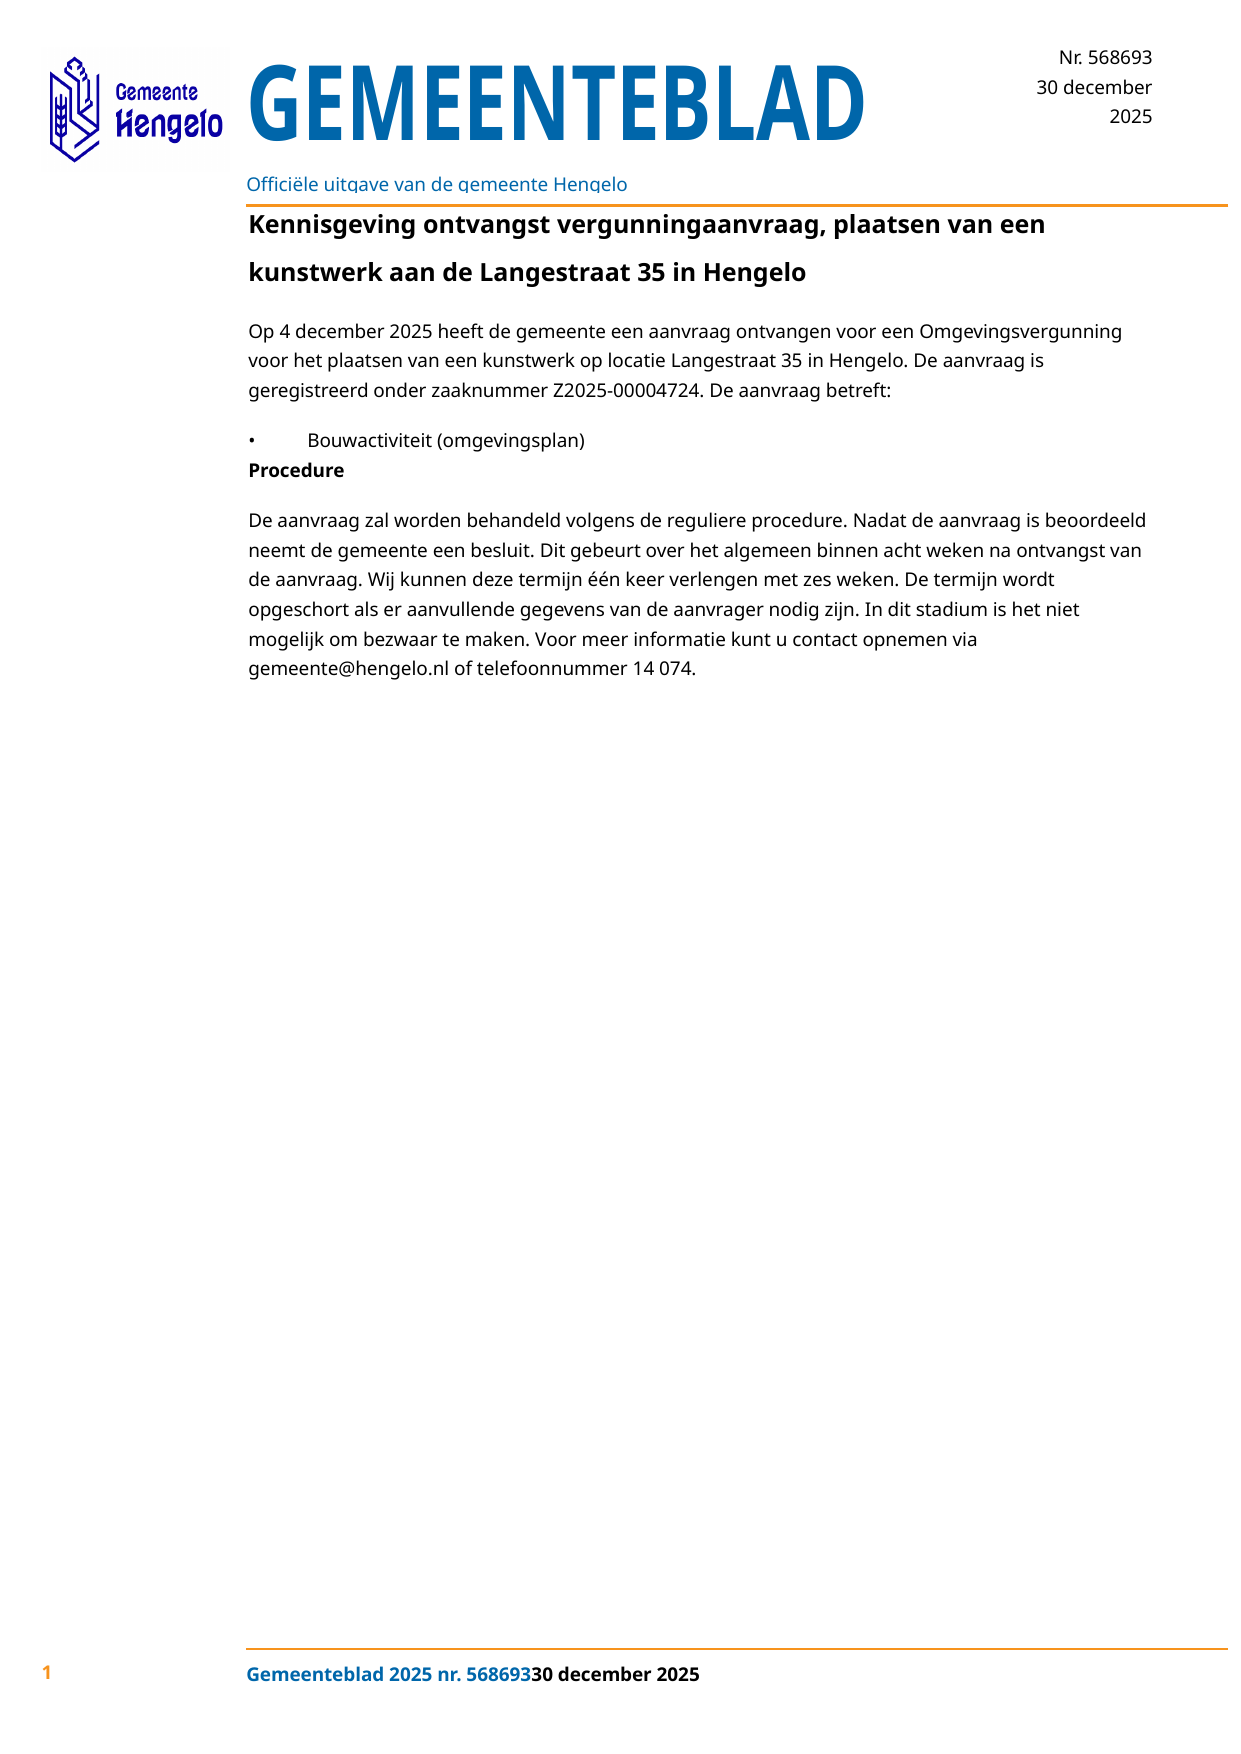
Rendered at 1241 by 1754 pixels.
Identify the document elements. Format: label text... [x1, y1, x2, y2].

picture [41, 47, 231, 172]
text Kennisgeving ontvangst vergunningaanvraag, plaatsen van een kunstwerk aan de Langestraat 35 in Hengelo [248, 207, 1152, 288]
text Op 4 december 2025 heeft de gemeente een aanvraag ontvangen voor een Omgevingsvergunning voor het plaatsen van een kunstwerk op locatie Langestraat 35 in Hengelo. De aanvraag is geregistreerd onder zaaknummer Z2025-00004724. De aanvraag betreft: [248, 318, 1152, 403]
list Bouwactiviteit (omgevingsplan) [248, 427, 1152, 453]
text Procedure [248, 457, 1152, 483]
text De aanvraag zal worden behandeld volgens de reguliere procedure. Nadat de aanvraag is beoordeeld neemt de gemeente een besluit. Dit gebeurt over het algemeen binnen acht weken na ontvangst van de aanvraag. Wij kunnen deze termijn één keer verlengen met zes weken. De termijn wordt opgeschort als er aanvullende gegevens van de aanvrager nodig zijn. In dit stadium is het niet mogelijk om bezwaar te maken. Voor meer informatie kunt u contact opnemen via gemeente@hengelo.nl of telefoonnummer 14 074. [248, 507, 1152, 681]
